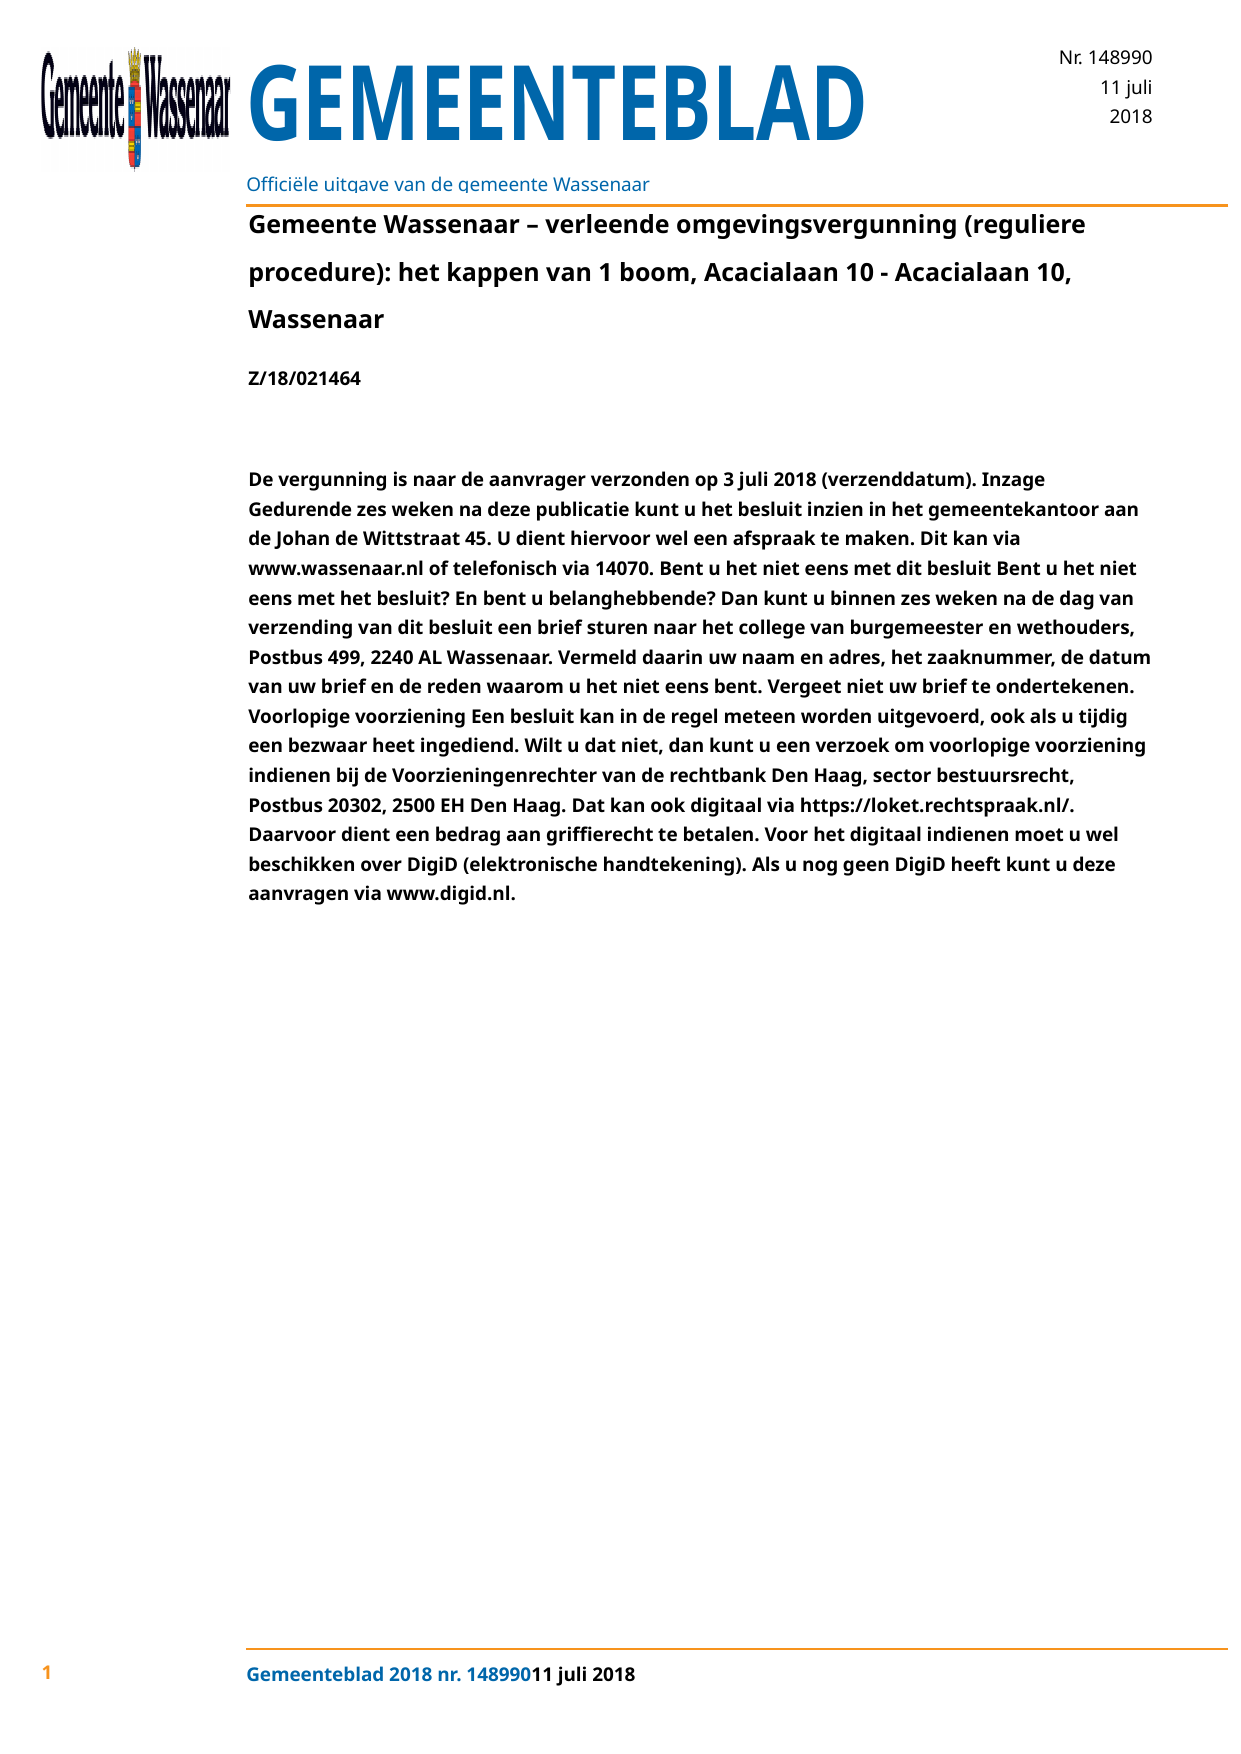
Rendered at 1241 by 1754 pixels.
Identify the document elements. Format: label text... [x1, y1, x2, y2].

picture [41, 47, 231, 172]
text Gemeente Wassenaar – verleende omgevingsvergunning (reguliere procedure): het kappen van 1 boom, Acacialaan 10 - Acacialaan 10, Wassenaar [248, 207, 1152, 336]
text Z/18/021464 [248, 366, 1152, 391]
text De vergunning is naar de aanvrager verzonden op 3 juli 2018 (verzenddatum). Inzage Gedurende zes weken na deze publicatie kunt u het besluit inzien in het gemeentekantoor aan de Johan de Wittstraat 45. U dient hiervoor wel een afspraak te maken. Dit kan via www.wassenaar.nl of telefonisch via 14070. Bent u het niet eens met dit besluit Bent u het niet eens met het besluit? En bent u belanghebbende? Dan kunt u binnen zes weken na de dag van verzending van dit besluit een brief sturen naar het college van burgemeester en wethouders, Postbus 499, 2240 AL Wassenaar. Vermeld daarin uw naam en adres, het zaaknummer, de datum van uw brief en de reden waarom u het niet eens bent. Vergeet niet uw brief te ondertekenen. Voorlopige voorziening Een besluit kan in de regel meteen worden uitgevoerd, ook als u tijdig een bezwaar heet ingediend. Wilt u dat niet, dan kunt u een verzoek om voorlopige voorziening indienen bij de Voorzieningenrechter van de rechtbank Den Haag, sector bestuursrecht, Postbus 20302, 2500 EH Den Haag. Dat kan ook digitaal via https://loket.rechtspraak.nl/. Daarvoor dient een bedrag aan griffierecht te betalen. Voor het digitaal indienen moet u wel beschikken over DigiD (elektronische handtekening). Als u nog geen DigiD heeft kunt u deze aanvragen via www.digid.nl. [248, 466, 1152, 906]
